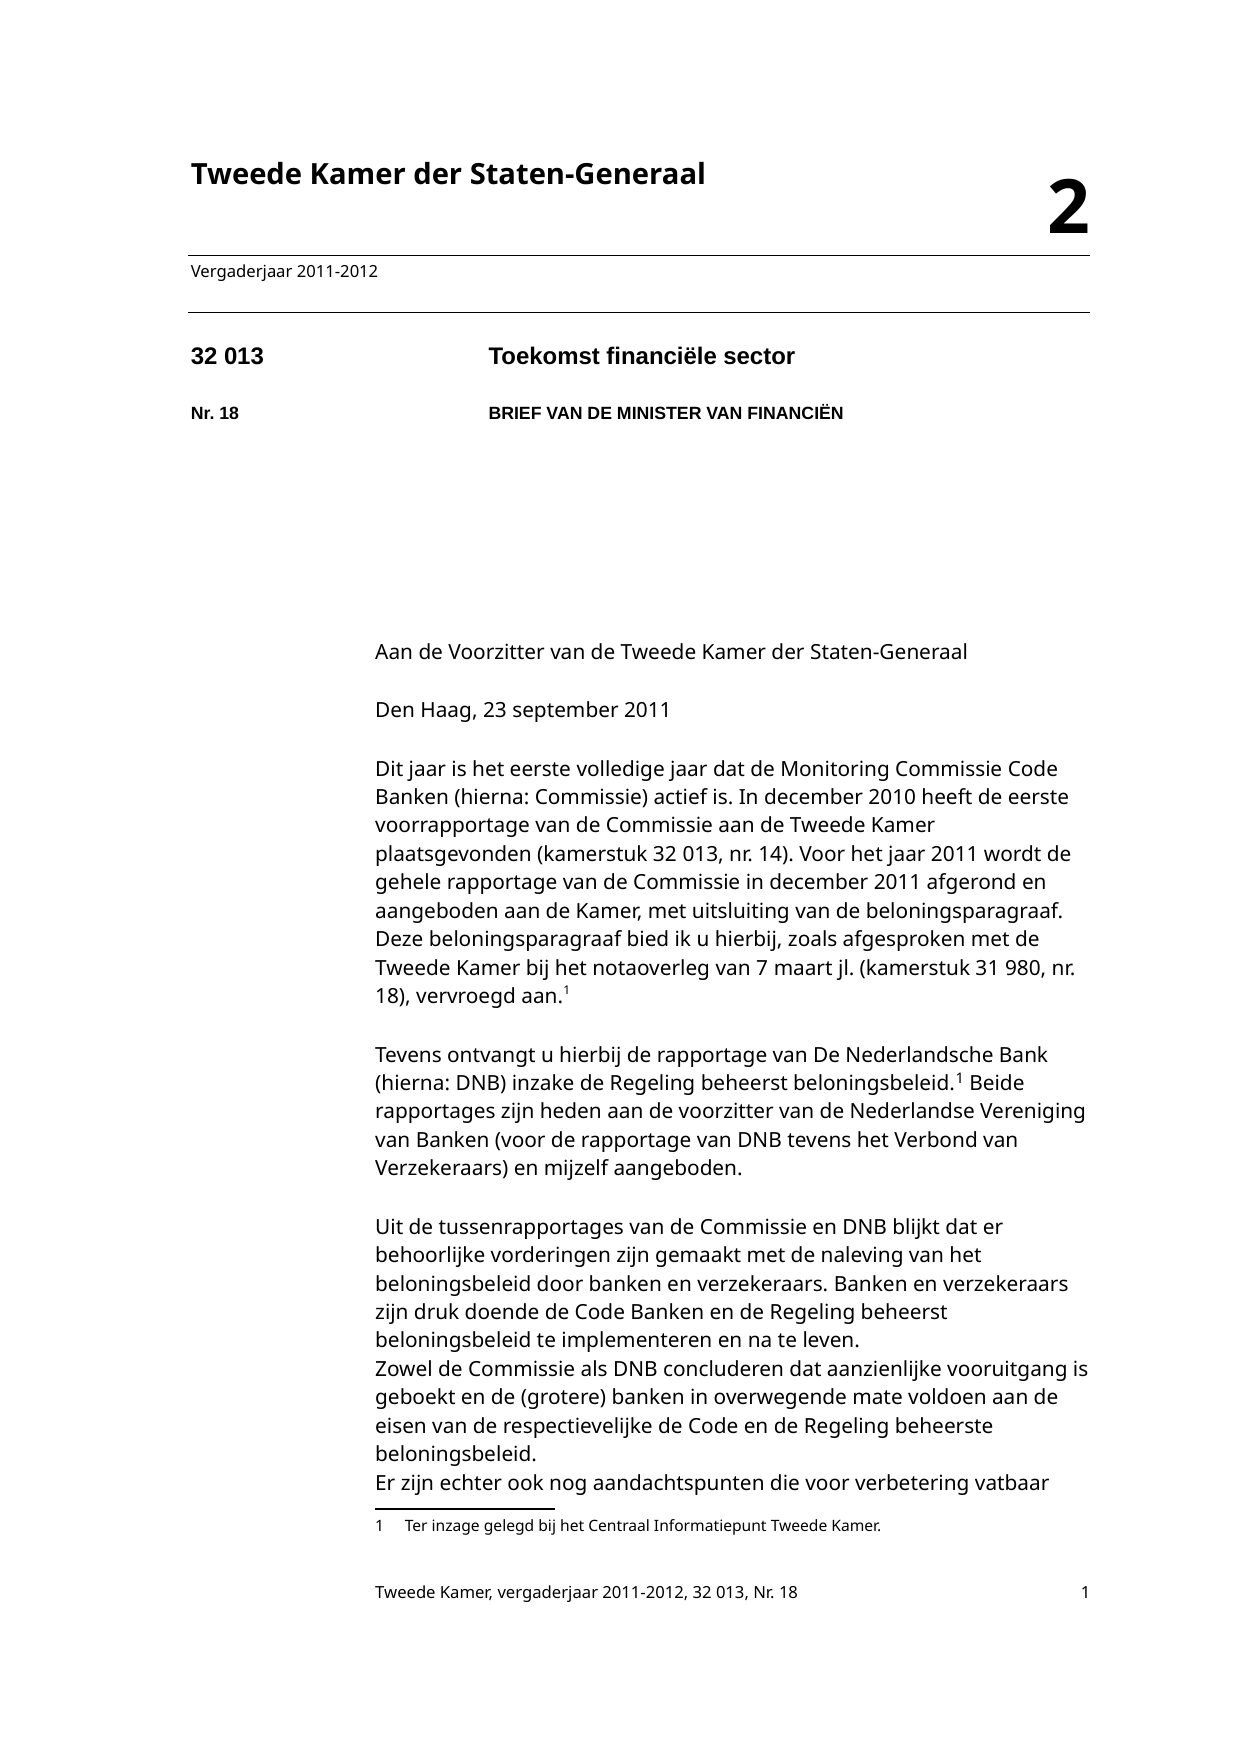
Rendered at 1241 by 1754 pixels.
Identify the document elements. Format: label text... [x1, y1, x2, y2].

table_cell Vergaderjaar 2011-2012 [188, 256, 485, 312]
text Uit de tussenrapportages van de Commissie en DNB blijkt dat er behoorlijke vorderingen zijn gemaakt met de naleving van het beloningsbeleid door banken en verzekeraars. Banken en verzekeraars zijn druk doende de Code Banken en de Regeling beheerst beloningsbeleid te implementeren en na te leven. [375, 1212, 1090, 1354]
table_cell Toekomst financiële sector [485, 339, 1090, 399]
table_cell [485, 313, 1090, 339]
text Aan de Voorzitter van de Tweede Kamer der Staten-Generaal [375, 637, 1090, 665]
table_cell [188, 313, 485, 339]
text Tevens ontvangt u hierbij de rapportage van De Nederlandsche Bank (hierna: DNB) inzake de Regeling beheerst beloningsbeleid.1 Beide rapportages zijn heden aan de voorzitter van de Nederlandse Vereniging van Banken (voor de rapportage van DNB tevens het Verbond van Verzekeraars) en mijzelf aangeboden. [375, 1040, 1090, 1182]
table_cell 32 013 [188, 339, 485, 399]
text Zowel de Commissie als DNB concluderen dat aanzienlijke vooruitgang is geboekt en de (grotere) banken in overwegende mate voldoen aan de eisen van de respectievelijke de Code en de Regeling beheerste beloningsbeleid. [375, 1354, 1090, 1468]
text Dit jaar is het eerste volledige jaar dat de Monitoring Commissie Code Banken (hierna: Commissie) actief is. In december 2010 heeft de eerste voorrapportage van de Commissie aan de Tweede Kamer plaatsgevonden (kamerstuk 32 013, nr. 14). Voor het jaar 2011 wordt de gehele rapportage van de Commissie in december 2011 afgerond en aangeboden aan de Kamer, met uitsluiting van de beloningsparagraaf. Deze beloningsparagraaf bied ik u hierbij, zoals afgesproken met de Tweede Kamer bij het notaoverleg van 7 maart jl. (kamerstuk 31 980, nr. 18), vervroegd aan. [375, 754, 1090, 1010]
text Ter inzage gelegd bij het Centraal Informatiepunt Tweede Kamer. [375, 1508, 1090, 1536]
table_header 2 [910, 150, 1090, 255]
text Den Haag, 23 september 2011 [375, 695, 1090, 724]
text Er zijn echter ook nog aandachtspunten die voor verbetering vatbaar [375, 1468, 1090, 1496]
table_cell Nr. 18 [188, 399, 485, 518]
table_cell [485, 256, 1090, 312]
table_cell BRIEF VAN DE MINISTER VAN FINANCIËN [485, 399, 1090, 518]
table_header Tweede Kamer der Staten-Generaal [188, 150, 909, 255]
